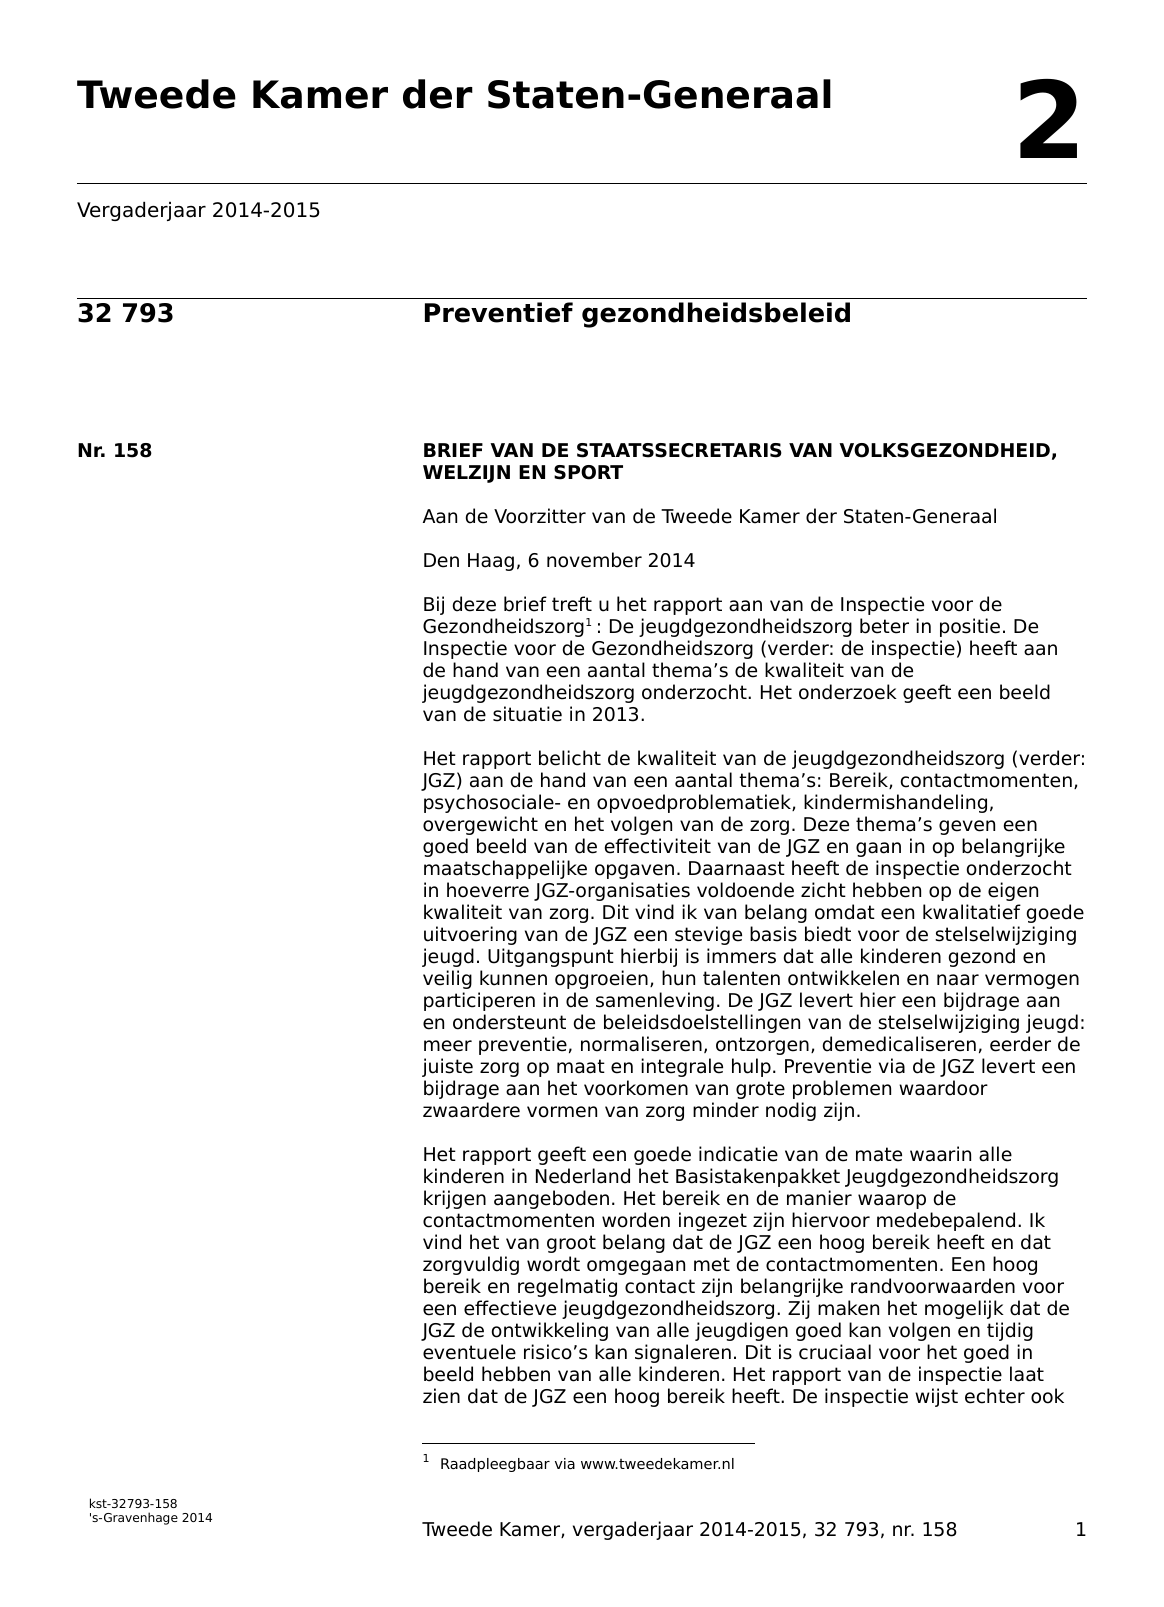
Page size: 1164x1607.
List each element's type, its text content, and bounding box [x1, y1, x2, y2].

text 's-Gravenhage 2014 [88, 1511, 323, 1525]
text Bij deze brief treft u het rapport aan van de Inspectie voor de Gezondheidszorg: De jeugdgezondheidszorg beter in positie. De Inspectie voor de Gezondheidszorg (verder: de inspectie) heeft aan de hand van een aantal thema’s de kwaliteit van de jeugdgezondheidszorg onderzocht. Het onderzoek geeft een beeld van de situatie in 2013. [422, 594, 1087, 726]
subtitle 32 793 Preventief gezondheidsbeleid [77, 299, 1087, 329]
text Aan de Voorzitter van de Tweede Kamer der Staten-Generaal [422, 506, 1087, 528]
table_cell Vergaderjaar 2014-2015 [77, 184, 1087, 298]
text Raadpleegbaar via www.tweedekamer.nl [422, 1452, 1087, 1474]
text Het rapport belicht de kwaliteit van de jeugdgezondheidszorg (verder: JGZ) aan de hand van een aantal thema’s: Bereik, contactmomenten, psychosociale- en opvoedproblematiek, kindermishandeling, overgewicht en het volgen van de zorg. Deze thema’s geven een goed beeld van de effectiviteit van de JGZ en gaan in op belangrijke maatschappelijke opgaven. Daarnaast heeft de inspectie onderzocht in hoeverre JGZ-organisaties voldoende zicht hebben op de eigen kwaliteit van zorg. Dit vind ik van belang omdat een kwalitatief goede uitvoering van de JGZ een stevige basis biedt voor de stelselwijziging jeugd. Uitgangspunt hierbij is immers dat alle kinderen gezond en veilig kunnen opgroeien, hun talenten ontwikkelen en naar vermogen participeren in de samenleving. De JGZ levert hier een bijdrage aan en ondersteunt de beleidsdoelstellingen van de stelselwijziging jeugd: meer preventie, normaliseren, ontzorgen, demedicaliseren, eerder de juiste zorg op maat en integrale hulp. Preventie via de JGZ levert een bijdrage aan het voorkomen van grote problemen waardoor zwaardere vormen van zorg minder nodig zijn. [422, 748, 1087, 1122]
table_header 2 [886, 59, 1087, 183]
text Het rapport geeft een goede indicatie van de mate waarin alle kinderen in Nederland het Basistakenpakket Jeugdgezondheidszorg krijgen aangeboden. Het bereik en de manier waarop de contactmomenten worden ingezet zijn hiervoor medebepalend. Ik vind het van groot belang dat de JGZ een hoog bereik heeft en dat zorgvuldig wordt omgegaan met de contactmomenten. Een hoog bereik en regelmatig contact zijn belangrijke randvoorwaarden voor een effectieve jeugdgezondheidszorg. Zij maken het mogelijk dat de JGZ de ontwikkeling van alle jeugdigen goed kan volgen en tijdig eventuele risico’s kan signaleren. Dit is cruciaal voor het goed in beeld hebben van alle kinderen. Het rapport van de inspectie laat zien dat de JGZ een hoog bereik heeft. De inspectie wijst echter ook [422, 1144, 1087, 1408]
table_header Tweede Kamer der Staten-Generaal [77, 59, 886, 183]
text kst-32793-158 [88, 1497, 323, 1511]
text Den Haag, 6 november 2014 [422, 550, 1087, 572]
subtitle Nr. 158 BRIEF VAN DE STAATSSECRETARIS VAN VOLKSGEZONDHEID, WELZIJN EN SPORT [77, 440, 1087, 484]
